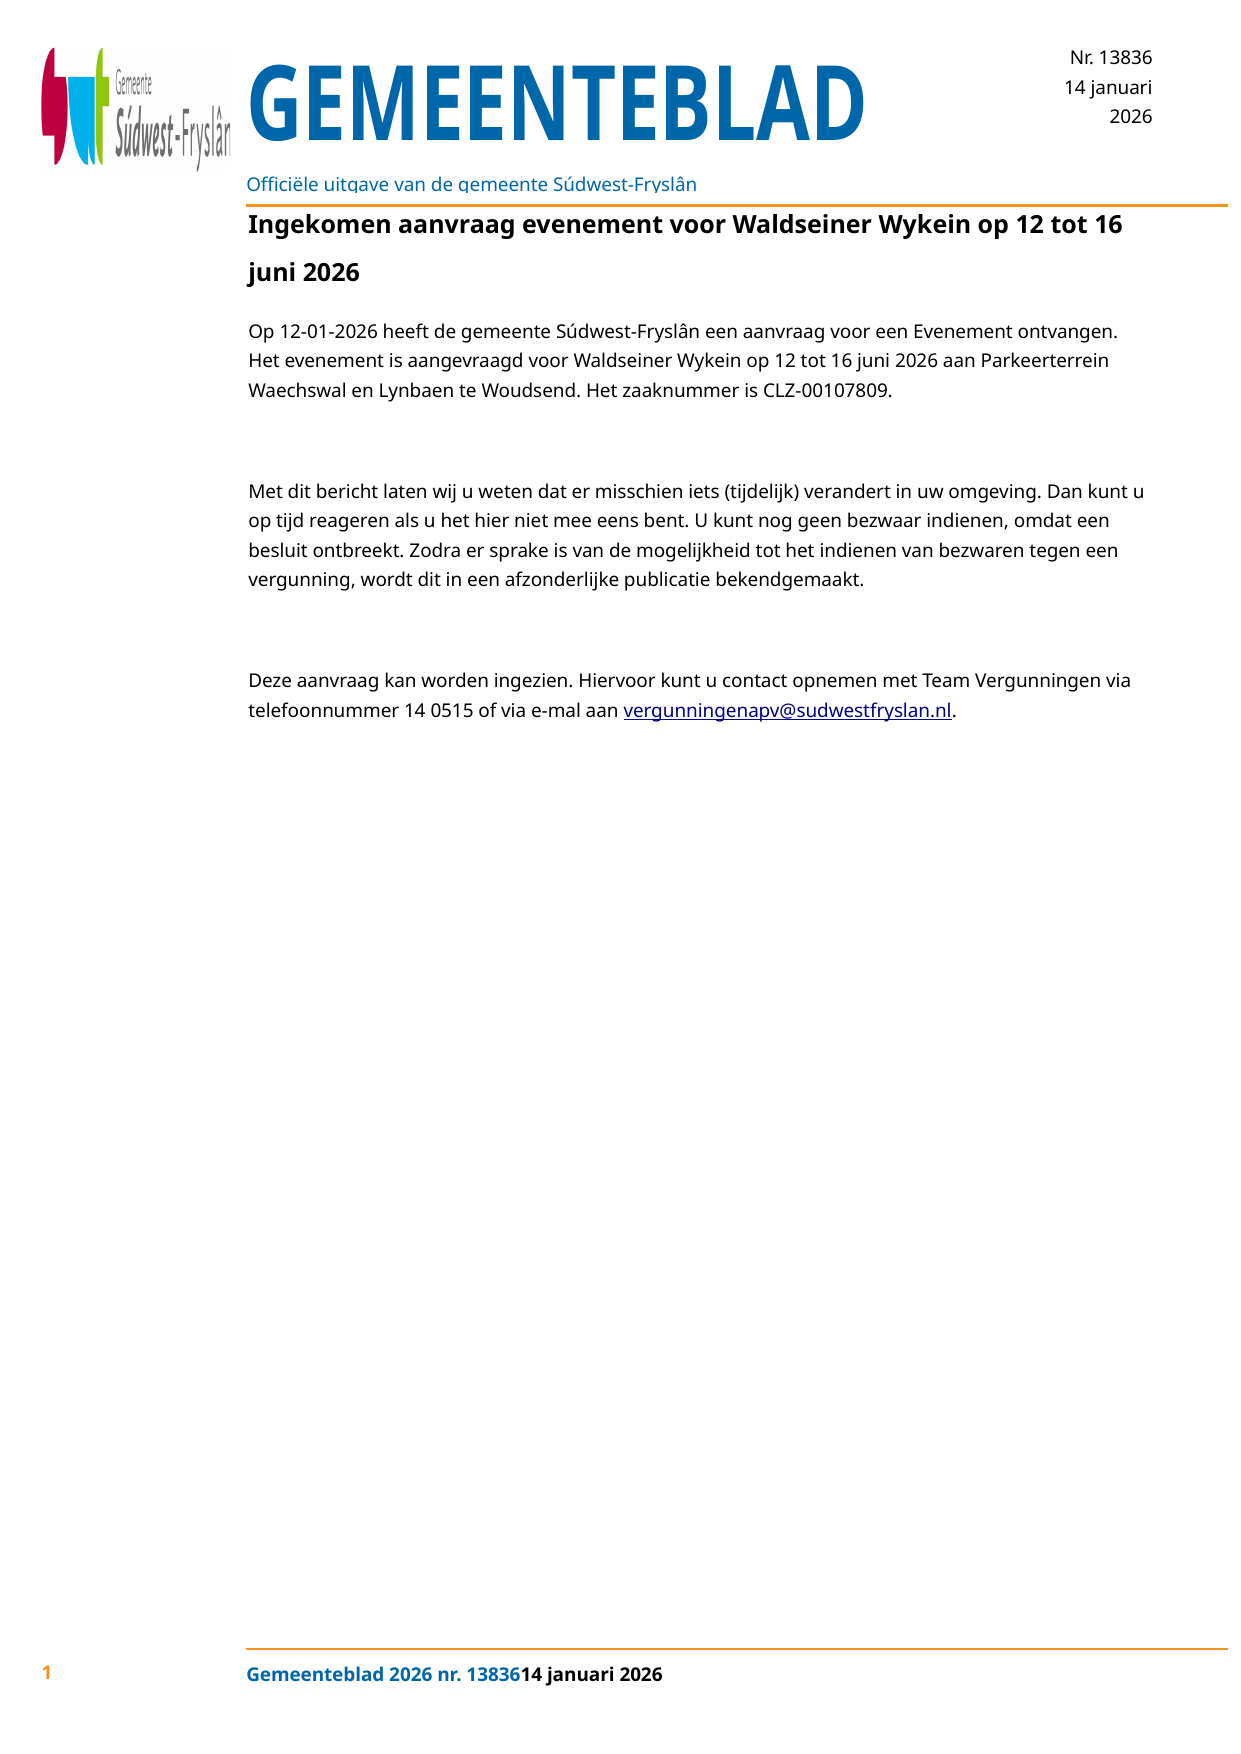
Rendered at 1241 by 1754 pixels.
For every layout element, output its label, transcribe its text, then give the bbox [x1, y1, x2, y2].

text Met dit bericht laten wij u weten dat er misschien iets (tijdelijk) verandert in uw omgeving. Dan kunt u op tijd reageren als u het hier niet mee eens bent. U kunt nog geen bezwaar indienen, omdat een besluit ontbreekt. Zodra er sprake is van de mogelijkheid tot het indienen van bezwaren tegen een vergunning, wordt dit in een afzonderlijke publicatie bekendgemaakt. [248, 478, 1152, 592]
text Ingekomen aanvraag evenement voor Waldseiner Wykein op 12 tot 16 juni 2026 [248, 207, 1152, 288]
picture [41, 47, 231, 172]
text Op 12-01-2026 heeft de gemeente Súdwest-Fryslân een aanvraag voor een Evenement ontvangen. Het evenement is aangevraagd voor Waldseiner Wykein op 12 tot 16 juni 2026 aan Parkeerterrein Waechswal en Lynbaen te Woudsend. Het zaaknummer is CLZ-00107809. [248, 318, 1152, 403]
text Deze aanvraag kan worden ingezien. Hiervoor kunt u contact opnemen met Team Vergunningen via telefoonnummer 14 0515 of via e-mal aan vergunningenapv@sudwestfryslan.nl. [248, 667, 1152, 723]
